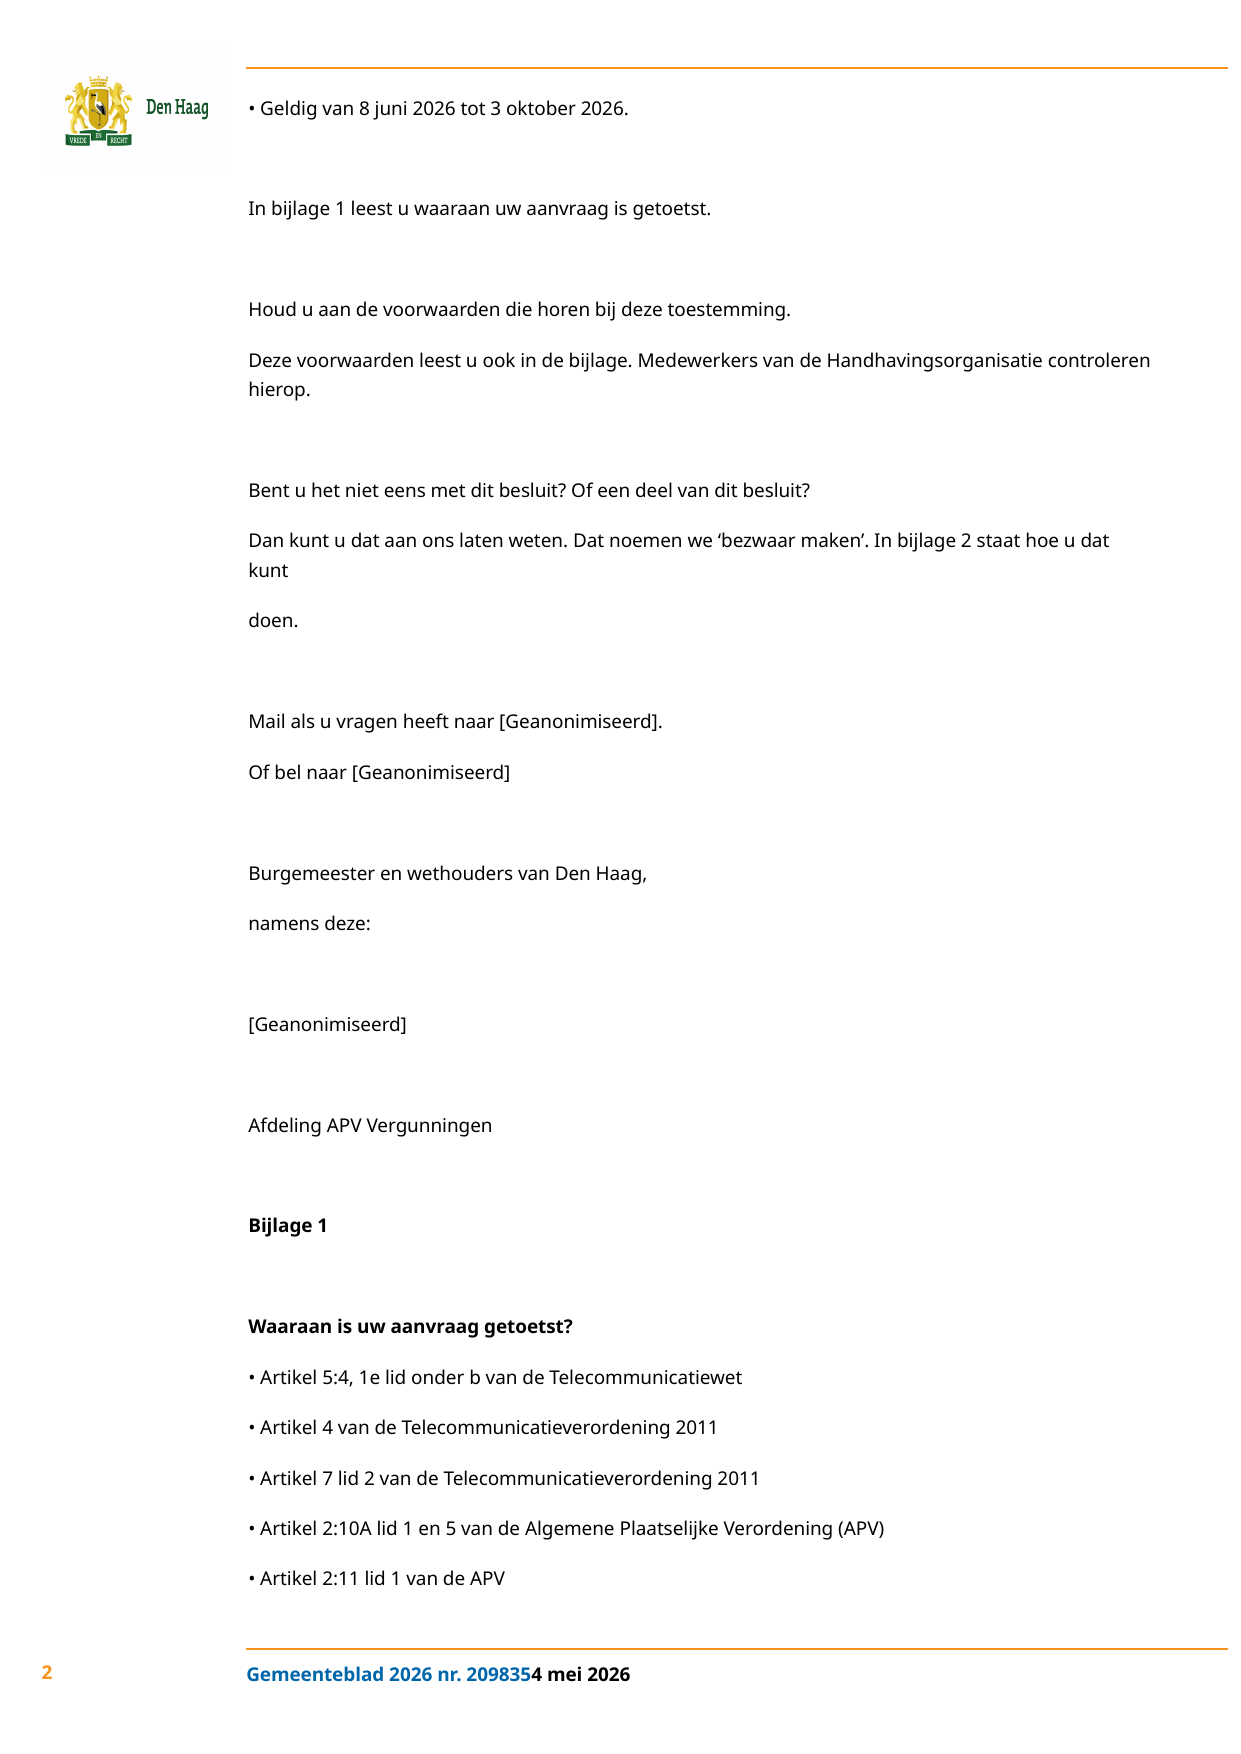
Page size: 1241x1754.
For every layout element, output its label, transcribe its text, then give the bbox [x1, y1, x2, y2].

text • Artikel 4 van de Telecommunicatieverordening 2011 [248, 1414, 1152, 1440]
text namens deze: [248, 910, 1152, 936]
text Deze voorwaarden leest u ook in de bijlage. Medewerkers van de Handhavingsorganisatie controleren hierop. [248, 347, 1152, 402]
text Of bel naar [Geanonimiseerd] [248, 759, 1152, 785]
text • Artikel 2:10A lid 1 en 5 van de Algemene Plaatselijke Verordening (APV) [248, 1515, 1152, 1541]
text Waaraan is uw aanvraag getoetst? [248, 1313, 1152, 1339]
text Bijlage 1 [248, 1213, 1152, 1238]
text In bijlage 1 leest u waaraan uw aanvraag is getoetst. [248, 196, 1152, 221]
text • Artikel 2:11 lid 1 van de APV [248, 1566, 1152, 1591]
text Dan kunt u dat aan ons laten weten. Dat noemen we ‘bezwaar maken’. In bijlage 2 staat hoe u dat kunt [248, 528, 1152, 583]
text [Geanonimiseerd] [248, 1011, 1152, 1037]
picture [41, 47, 231, 172]
text Afdeling APV Vergunningen [248, 1112, 1152, 1138]
text • Geldig van 8 juni 2026 tot 3 oktober 2026. [248, 95, 1152, 121]
text • Artikel 7 lid 2 van de Telecommunicatieverordening 2011 [248, 1465, 1152, 1491]
text Burgemeester en wethouders van Den Haag, [248, 860, 1152, 886]
text doen. [248, 608, 1152, 633]
text Mail als u vragen heeft naar [Geanonimiseerd]. [248, 708, 1152, 734]
text • Artikel 5:4, 1e lid onder b van de Telecommunicatiewet [248, 1364, 1152, 1390]
text Houd u aan de voorwaarden die horen bij deze toestemming. [248, 296, 1152, 322]
text Bent u het niet eens met dit besluit? Of een deel van dit besluit? [248, 477, 1152, 503]
